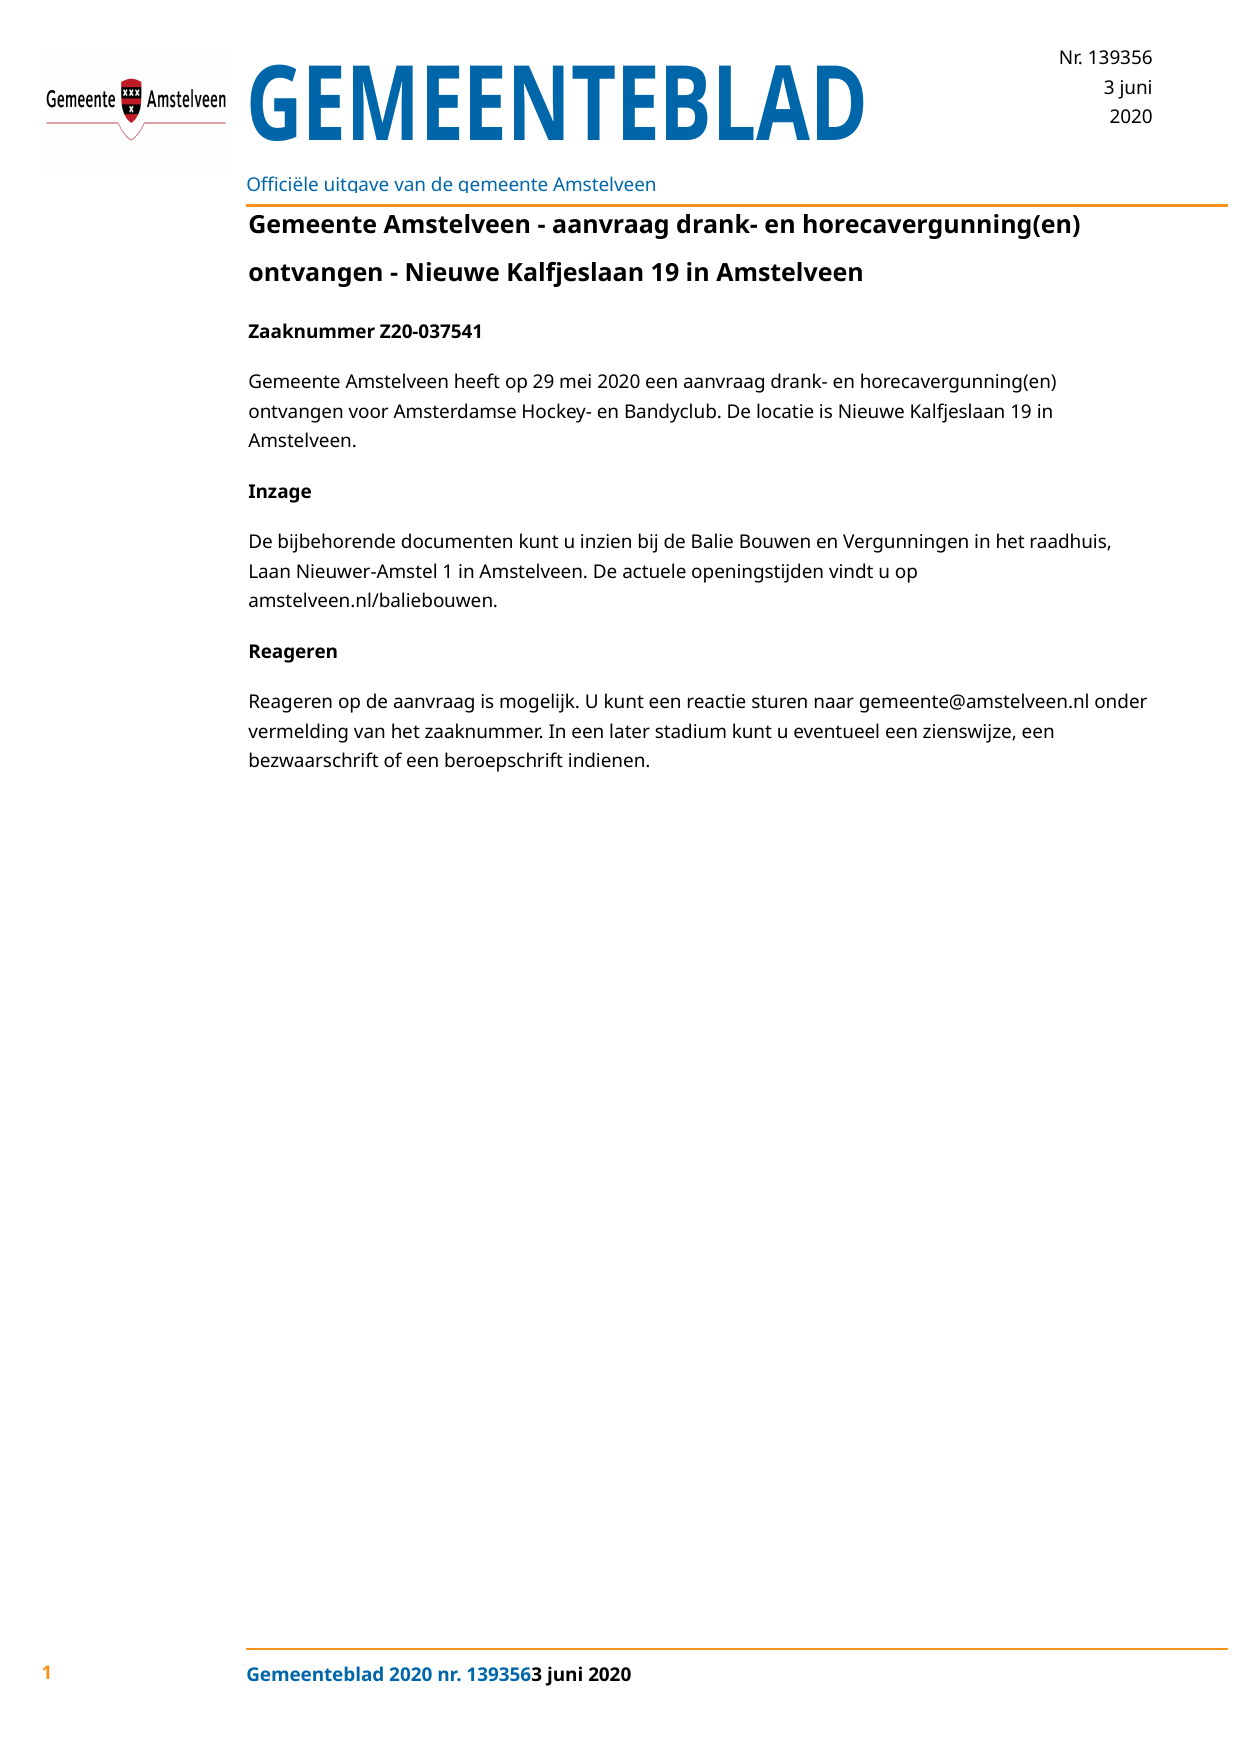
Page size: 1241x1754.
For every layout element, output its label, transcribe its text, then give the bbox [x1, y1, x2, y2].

picture [41, 47, 231, 172]
text Zaaknummer Z20-037541 [248, 318, 1152, 344]
text De bijbehorende documenten kunt u inzien bij de Balie Bouwen en Vergunningen in het raadhuis, Laan Nieuwer-Amstel 1 in Amstelveen. De actuele openingstijden vindt u op amstelveen.nl/baliebouwen. [248, 528, 1152, 613]
text Gemeente Amstelveen heeft op 29 mei 2020 een aanvraag drank- en horecavergunning(en) ontvangen voor Amsterdamse Hockey- en Bandyclub. De locatie is Nieuwe Kalfjeslaan 19 in Amstelveen. [248, 368, 1152, 453]
text Reageren op de aanvraag is mogelijk. U kunt een reactie sturen naar gemeente@amstelveen.nl onder vermelding van het zaaknummer. In een later stadium kunt u eventueel een zienswijze, een bezwaarschrift of een beroepschrift indienen. [248, 688, 1152, 773]
text Inzage [248, 478, 1152, 504]
text Gemeente Amstelveen - aanvraag drank- en horecavergunning(en) ontvangen - Nieuwe Kalfjeslaan 19 in Amstelveen [248, 207, 1152, 288]
text Reageren [248, 638, 1152, 664]
